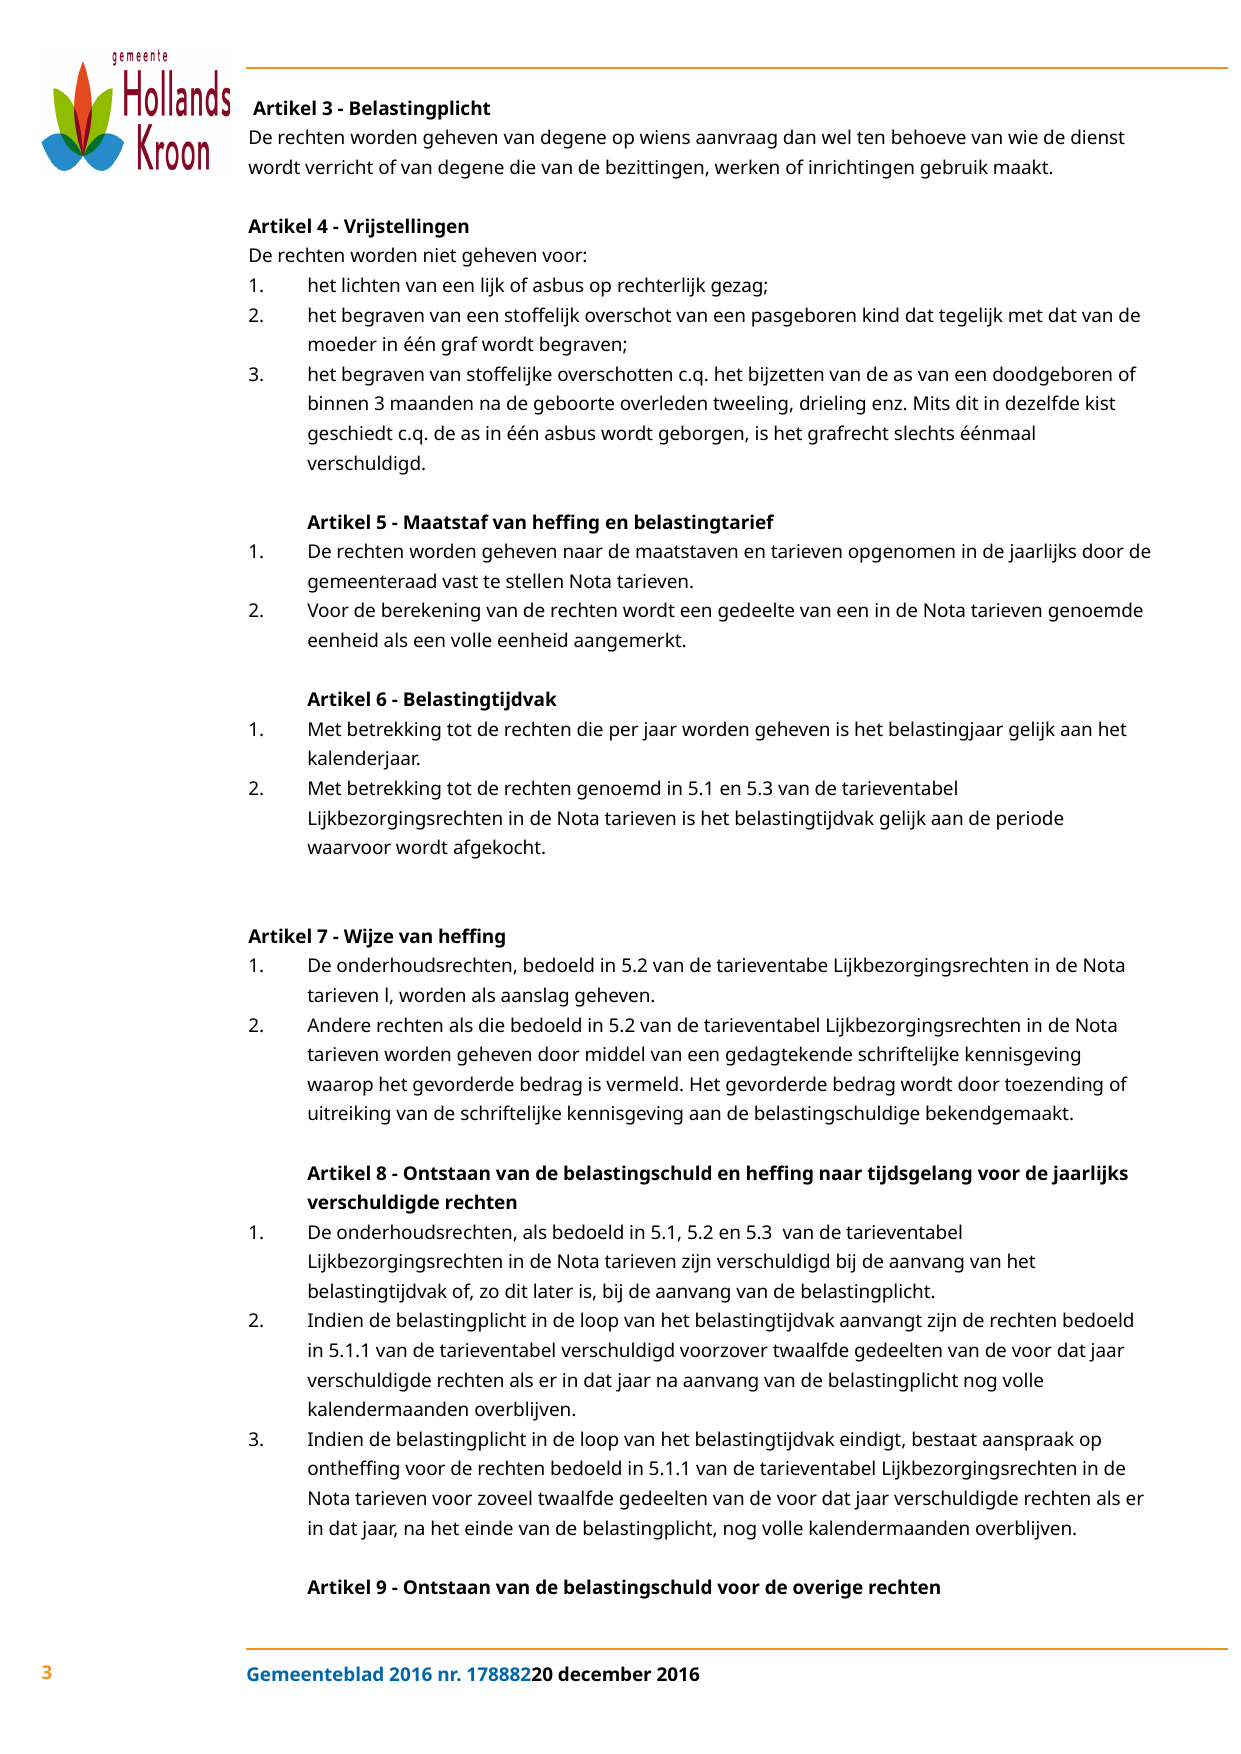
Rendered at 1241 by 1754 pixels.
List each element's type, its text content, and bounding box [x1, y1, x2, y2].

list Artikel 8 - Ontstaan van de belastingschuld en heffing naar tijdsgelang voor de jaarlijks verschuldigde rechten [248, 1160, 1152, 1215]
text Artikel 4 - Vrijstellingen [248, 213, 1152, 239]
list Artikel 9 - Ontstaan van de belastingschuld voor de overige rechten [248, 1574, 1152, 1600]
text De rechten worden geheven van degene op wiens aanvraag dan wel ten behoeve van wie de dienst wordt verricht of van degene die van de bezittingen, werken of inrichtingen gebruik maakt. [248, 124, 1152, 180]
list het begraven van stoffelijke overschotten c.q. het bijzetten van de as van een doodgeboren of binnen 3 maanden na de geboorte overleden tweeling, drieling enz. Mits dit in dezelfde kist geschiedt c.q. de as in één asbus wordt geborgen, is het grafrecht slechts éénmaal verschuldigd. [248, 361, 1152, 476]
list het begraven van een stoffelijk overschot van een pasgeboren kind dat tegelijk met dat van de moeder in één graf wordt begraven; [248, 302, 1152, 357]
list De rechten worden geheven naar de maatstaven en tarieven opgenomen in de jaarlijks door de gemeenteraad vast te stellen Nota tarieven. [248, 538, 1152, 594]
text De rechten worden niet geheven voor: [248, 243, 1152, 268]
list Met betrekking tot de rechten die per jaar worden geheven is het belastingjaar gelijk aan het kalenderjaar. [248, 716, 1152, 771]
list Met betrekking tot de rechten genoemd in 5.1 en 5.3 van de tarieventabel Lijkbezorgingsrechten in de Nota tarieven is het belastingtijdvak gelijk aan de periode waarvoor wordt afgekocht. [248, 775, 1152, 860]
text Artikel 7 - Wijze van heffing [248, 923, 1152, 949]
picture [41, 47, 231, 172]
list De onderhoudsrechten, bedoeld in 5.2 van de tarieventabe Lijkbezorgingsrechten in de Nota tarieven l, worden als aanslag geheven. [248, 953, 1152, 1008]
list Voor de berekening van de rechten wordt een gedeelte van een in de Nota tarieven genoemde eenheid als een volle eenheid aangemerkt. [248, 598, 1152, 653]
list Artikel 5 - Maatstaf van heffing en belastingtarief [248, 509, 1152, 535]
text Artikel 3 - Belastingplicht [248, 95, 1152, 121]
list De onderhoudsrechten, als bedoeld in 5.1, 5.2 en 5.3 van de tarieventabel Lijkbezorgingsrechten in de Nota tarieven zijn verschuldigd bij de aanvang van het belastingtijdvak of, zo dit later is, bij de aanvang van de belastingplicht. [248, 1219, 1152, 1304]
list het lichten van een lijk of asbus op rechterlijk gezag; [248, 272, 1152, 298]
list Indien de belastingplicht in de loop van het belastingtijdvak eindigt, bestaat aanspraak op ontheffing voor de rechten bedoeld in 5.1.1 van de tarieventabel Lijkbezorgingsrechten in de Nota tarieven voor zoveel twaalfde gedeelten van de voor dat jaar verschuldigde rechten als er in dat jaar, na het einde van de belastingplicht, nog volle kalendermaanden overblijven. [248, 1426, 1152, 1541]
list Andere rechten als die bedoeld in 5.2 van de tarieventabel Lijkbezorgingsrechten in de Nota tarieven worden geheven door middel van een gedagtekende schriftelijke kennisgeving waarop het gevorderde bedrag is vermeld. Het gevorderde bedrag wordt door toezending of uitreiking van de schriftelijke kennisgeving aan de belastingschuldige bekendgemaakt. [248, 1012, 1152, 1126]
list Indien de belastingplicht in de loop van het belastingtijdvak aanvangt zijn de rechten bedoeld in 5.1.1 van de tarieventabel verschuldigd voorzover twaalfde gedeelten van de voor dat jaar verschuldigde rechten als er in dat jaar na aanvang van de belastingplicht nog volle kalendermaanden overblijven. [248, 1308, 1152, 1422]
list Artikel 6 - Belastingtijdvak [248, 686, 1152, 712]
